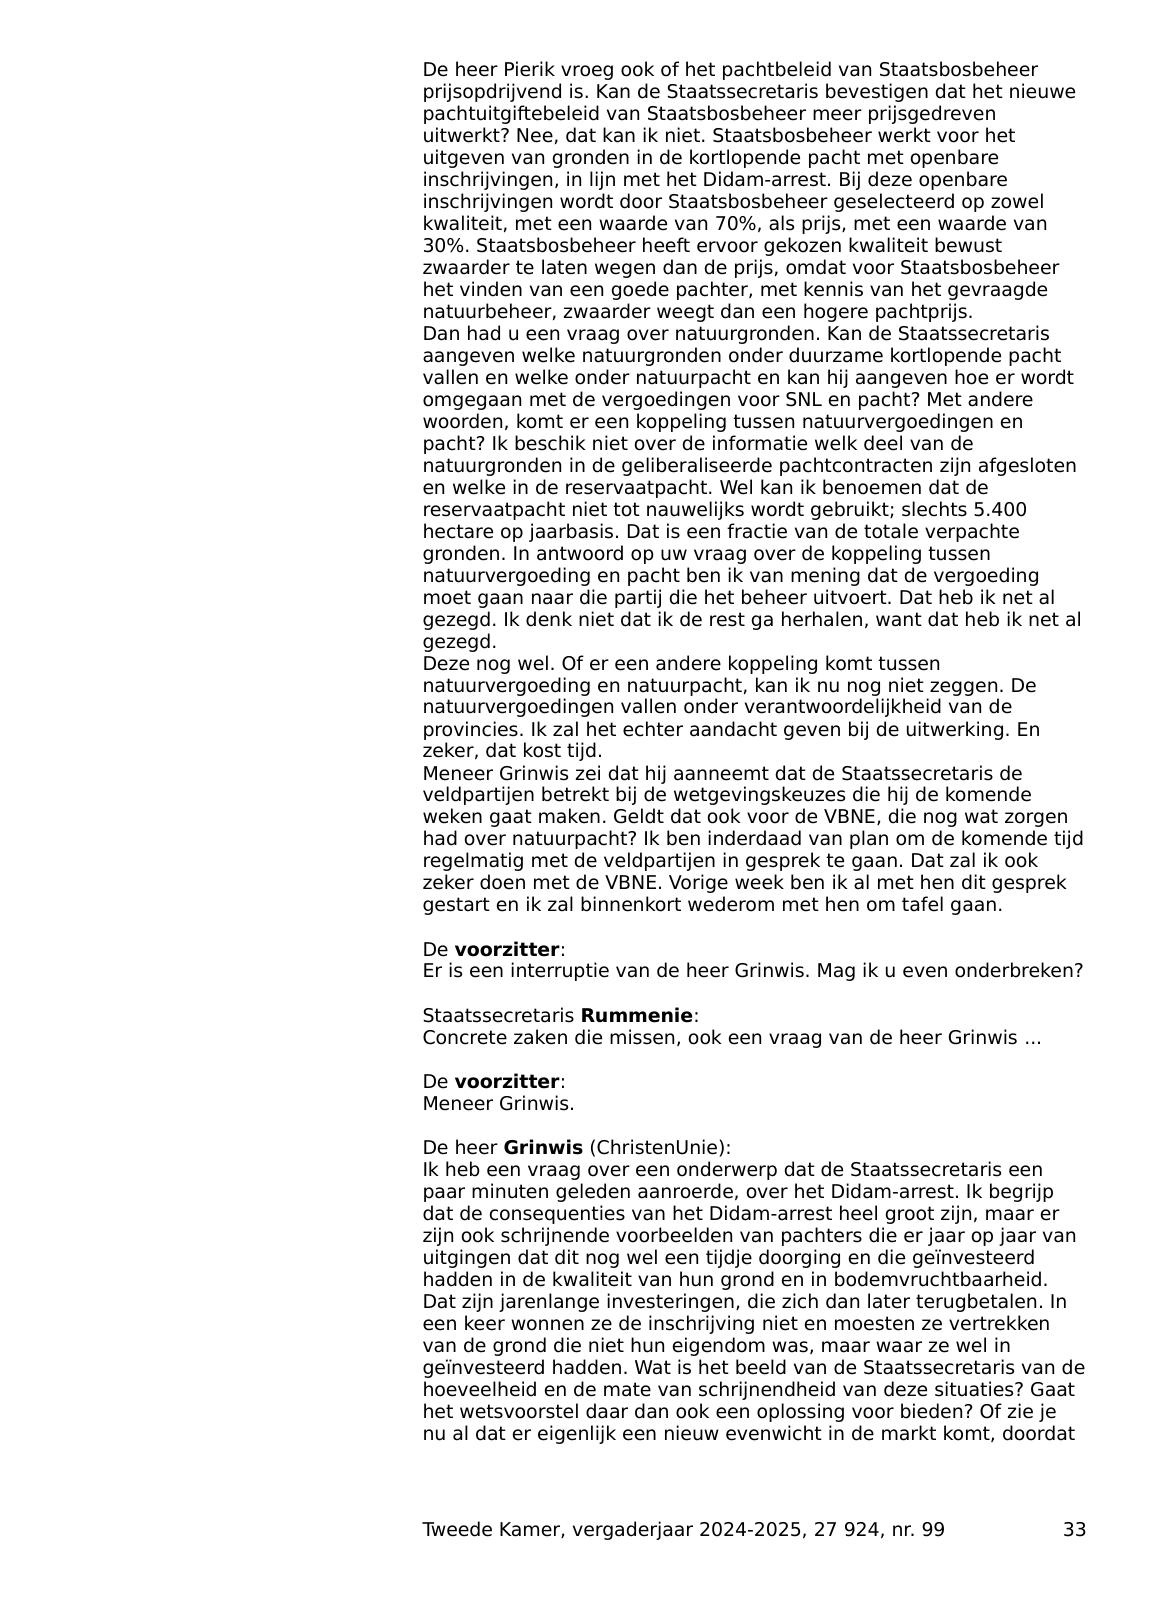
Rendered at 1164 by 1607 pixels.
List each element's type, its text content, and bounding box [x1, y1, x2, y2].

text Meneer Grinwis. [422, 1093, 1087, 1115]
text Deze nog wel. Of er een andere koppeling komt tussen natuurvergoeding en natuurpacht, kan ik nu nog niet zeggen. De natuurvergoedingen vallen onder verantwoordelijkheid van de provincies. Ik zal het echter aandacht geven bij de uitwerking. En zeker, dat kost tijd. [422, 652, 1087, 762]
text De voorzitter: [422, 938, 1087, 960]
text Concrete zaken die missen, ook een vraag van de heer Grinwis ... [422, 1027, 1087, 1048]
text Er is een interruptie van de heer Grinwis. Mag ik u even onderbreken? [422, 960, 1087, 982]
text De heer Grinwis (ChristenUnie): [422, 1137, 1087, 1159]
text Ik heb een vraag over een onderwerp dat de Staatssecretaris een paar minuten geleden aanroerde, over het Didam-arrest. Ik begrijp dat de consequenties van het Didam-arrest heel groot zijn, maar er zijn ook schrijnende voorbeelden van pachters die er jaar op jaar van uitgingen dat dit nog wel een tijdje doorging en die geïnvesteerd hadden in de kwaliteit van hun grond en in bodemvruchtbaarheid. Dat zijn jarenlange investeringen, die zich dan later terugbetalen. In een keer wonnen ze de inschrijving niet en moesten ze vertrekken van de grond die niet hun eigendom was, maar waar ze wel in geïnvesteerd hadden. Wat is het beeld van de Staatssecretaris van de hoeveelheid en de mate van schrijnendheid van deze situaties? Gaat het wetsvoorstel daar dan ook een oplossing voor bieden? Of zie je nu al dat er eigenlijk een nieuw evenwicht in de markt komt, doordat [422, 1159, 1087, 1444]
text De voorzitter: [422, 1071, 1087, 1093]
text Staatssecretaris Rummenie: [422, 1004, 1087, 1027]
text De heer Pierik vroeg ook of het pachtbeleid van Staatsbosbeheer prijsopdrijvend is. Kan de Staatssecretaris bevestigen dat het nieuwe pachtuitgiftebeleid van Staatsbosbeheer meer prijsgedreven uitwerkt? Nee, dat kan ik niet. Staatsbosbeheer werkt voor het uitgeven van gronden in de kortlopende pacht met openbare inschrijvingen, in lijn met het Didam-arrest. Bij deze openbare inschrijvingen wordt door Staatsbosbeheer geselecteerd op zowel kwaliteit, met een waarde van 70%, als prijs, met een waarde van 30%. Staatsbosbeheer heeft ervoor gekozen kwaliteit bewust zwaarder te laten wegen dan de prijs, omdat voor Staatsbosbeheer het vinden van een goede pachter, met kennis van het gevraagde natuurbeheer, zwaarder weegt dan een hogere pachtprijs. [422, 59, 1087, 323]
text Meneer Grinwis zei dat hij aanneemt dat de Staatssecretaris de veldpartijen betrekt bij de wetgevingskeuzes die hij de komende weken gaat maken. Geldt dat ook voor de VBNE, die nog wat zorgen had over natuurpacht? Ik ben inderdaad van plan om de komende tijd regelmatig met de veldpartijen in gesprek te gaan. Dat zal ik ook zeker doen met de VBNE. Vorige week ben ik al met hen dit gesprek gestart en ik zal binnenkort wederom met hen om tafel gaan. [422, 762, 1087, 916]
text Dan had u een vraag over natuurgronden. Kan de Staatssecretaris aangeven welke natuurgronden onder duurzame kortlopende pacht vallen en welke onder natuurpacht en kan hij aangeven hoe er wordt omgegaan met de vergoedingen voor SNL en pacht? Met andere woorden, komt er een koppeling tussen natuurvergoedingen en pacht? Ik beschik niet over de informatie welk deel van de natuurgronden in de geliberaliseerde pachtcontracten zijn afgesloten en welke in de reservaatpacht. Wel kan ik benoemen dat de reservaatpacht niet tot nauwelijks wordt gebruikt; slechts 5.400 hectare op jaarbasis. Dat is een fractie van de totale verpachte gronden. In antwoord op uw vraag over de koppeling tussen natuurvergoeding en pacht ben ik van mening dat de vergoeding moet gaan naar die partij die het beheer uitvoert. Dat heb ik net al gezegd. Ik denk niet dat ik de rest ga herhalen, want dat heb ik net al gezegd. [422, 323, 1087, 652]
